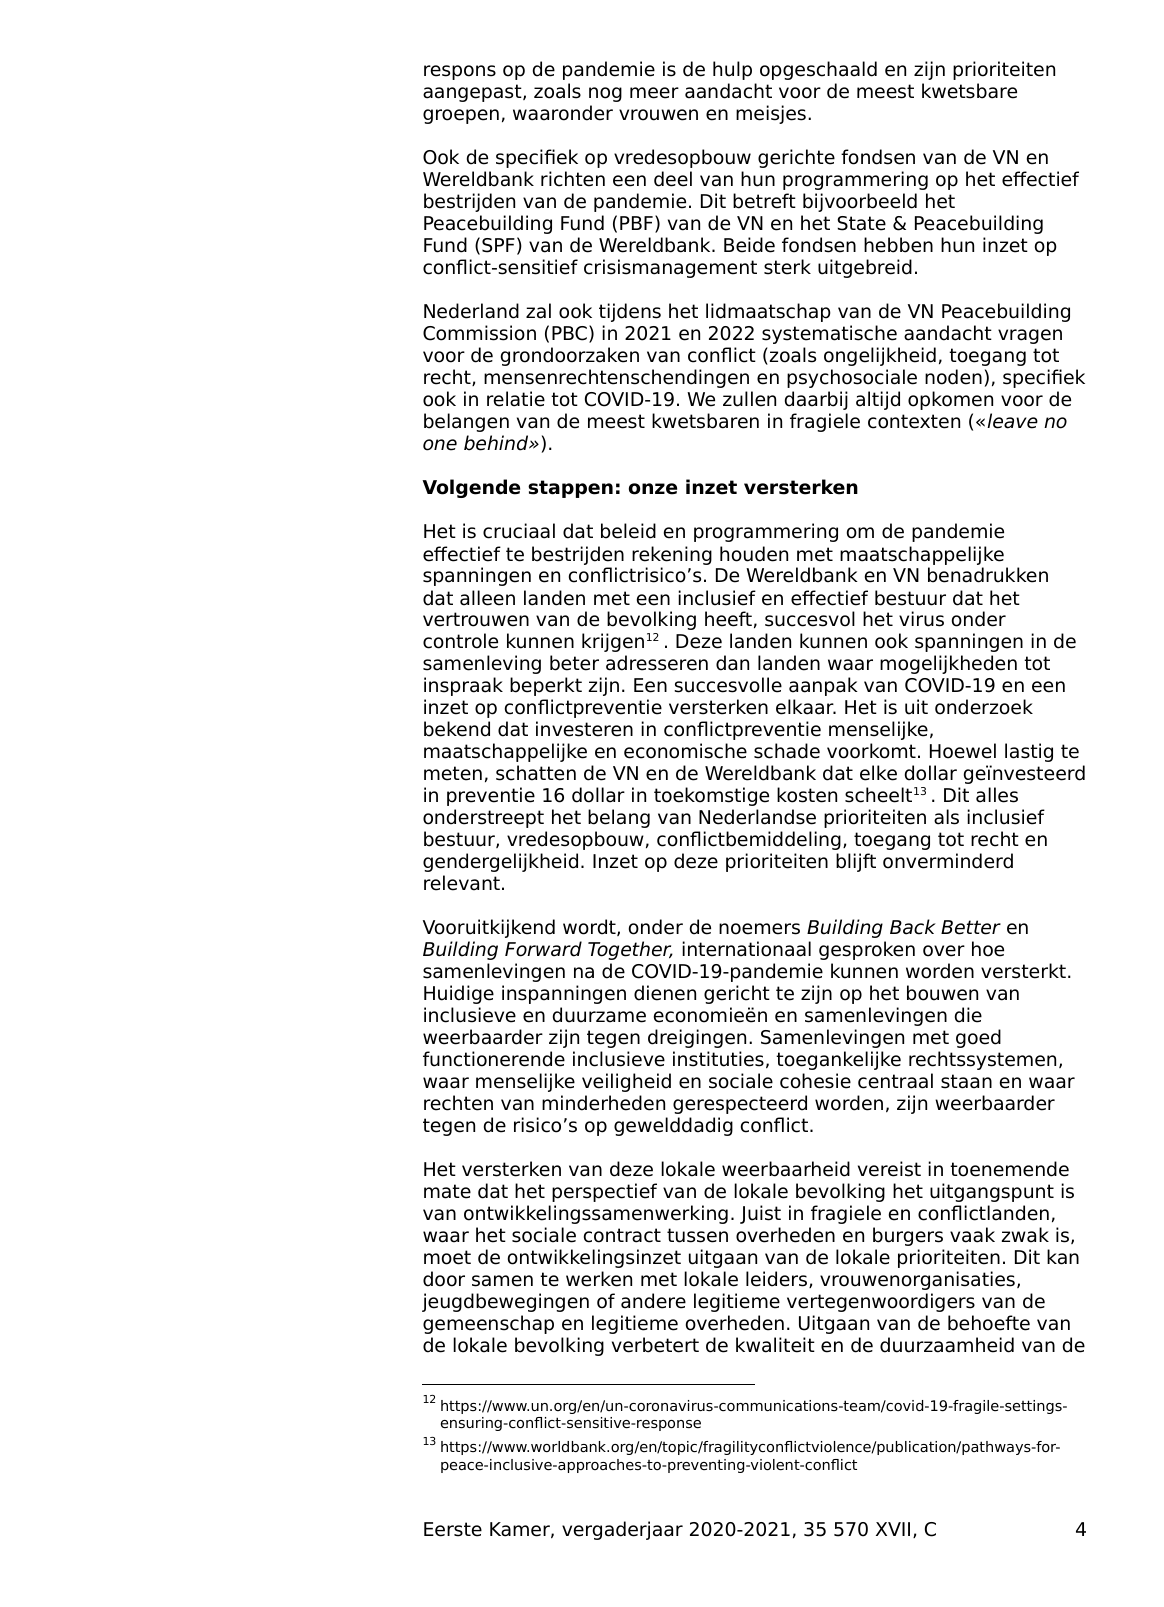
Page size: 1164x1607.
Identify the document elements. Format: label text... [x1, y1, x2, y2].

subtitle Volgende stappen: onze inzet versterken [422, 477, 1087, 499]
text Vooruitkijkend wordt, onder de noemers Building Back Better en Building Forward Together, internationaal gesproken over hoe samenlevingen na de COVID-19-pandemie kunnen worden versterkt. Huidige inspanningen dienen gericht te zijn op het bouwen van inclusieve en duurzame economieën en samenlevingen die weerbaarder zijn tegen dreigingen. Samenlevingen met goed functionerende inclusieve instituties, toegankelijke rechtssystemen, waar menselijke veiligheid en sociale cohesie centraal staan en waar rechten van minderheden gerespecteerd worden, zijn weerbaarder tegen de risico’s op gewelddadig conflict. [422, 917, 1087, 1137]
text Ook de specifiek op vredesopbouw gerichte fondsen van de VN en Wereldbank richten een deel van hun programmering op het effectief bestrijden van de pandemie. Dit betreft bijvoorbeeld het Peacebuilding Fund (PBF) van de VN en het State & Peacebuilding Fund (SPF) van de Wereldbank. Beide fondsen hebben hun inzet op conflict-sensitief crisismanagement sterk uitgebreid. [422, 147, 1087, 279]
text Nederland zal ook tijdens het lidmaatschap van de VN Peacebuilding Commission (PBC) in 2021 en 2022 systematische aandacht vragen voor de grondoorzaken van conflict (zoals ongelijkheid, toegang tot recht, mensenrechtenschendingen en psychosociale noden), specifiek ook in relatie tot COVID-19. We zullen daarbij altijd opkomen voor de belangen van de meest kwetsbaren in fragiele contexten («leave no one behind»). [422, 301, 1087, 455]
text https://www.worldbank.org/en/topic/fragilityconflictviolence/publication/pathways-for-peace-inclusive-approaches-to-preventing-violent-conflict [422, 1435, 1087, 1474]
text https://www.un.org/en/un-coronavirus-communications-team/covid-19-fragile-settings-ensuring-conflict-sensitive-response [422, 1393, 1087, 1432]
text respons op de pandemie is de hulp opgeschaald en zijn prioriteiten aangepast, zoals nog meer aandacht voor de meest kwetsbare groepen, waaronder vrouwen en meisjes. [422, 59, 1087, 125]
text Het versterken van deze lokale weerbaarheid vereist in toenemende mate dat het perspectief van de lokale bevolking het uitgangspunt is van ontwikkelingssamenwerking. Juist in fragiele en conflictlanden, waar het sociale contract tussen overheden en burgers vaak zwak is, moet de ontwikkelingsinzet uitgaan van de lokale prioriteiten. Dit kan door samen te werken met lokale leiders, vrouwenorganisaties, jeugdbewegingen of andere legitieme vertegenwoordigers van de gemeenschap en legitieme overheden. Uitgaan van de behoefte van de lokale bevolking verbetert de kwaliteit en de duurzaamheid van de [422, 1159, 1087, 1357]
text Het is cruciaal dat beleid en programmering om de pandemie effectief te bestrijden rekening houden met maatschappelijke spanningen en conflictrisico’s. De Wereldbank en VN benadrukken dat alleen landen met een inclusief en effectief bestuur dat het vertrouwen van de bevolking heeft, succesvol het virus onder controle kunnen krijgen. Deze landen kunnen ook spanningen in de samenleving beter adresseren dan landen waar mogelijkheden tot inspraak beperkt zijn. Een succesvolle aanpak van COVID-19 en een inzet op conflictpreventie versterken elkaar. Het is uit onderzoek bekend dat investeren in conflictpreventie menselijke, maatschappelijke en economische schade voorkomt. Hoewel lastig te meten, schatten de VN en de Wereldbank dat elke dollar geïnvesteerd in preventie 16 dollar in toekomstige kosten scheelt. Dit alles onderstreept het belang van Nederlandse prioriteiten als inclusief bestuur, vredesopbouw, conflictbemiddeling, toegang tot recht en gendergelijkheid. Inzet op deze prioriteiten blijft onverminderd relevant. [422, 521, 1087, 895]
